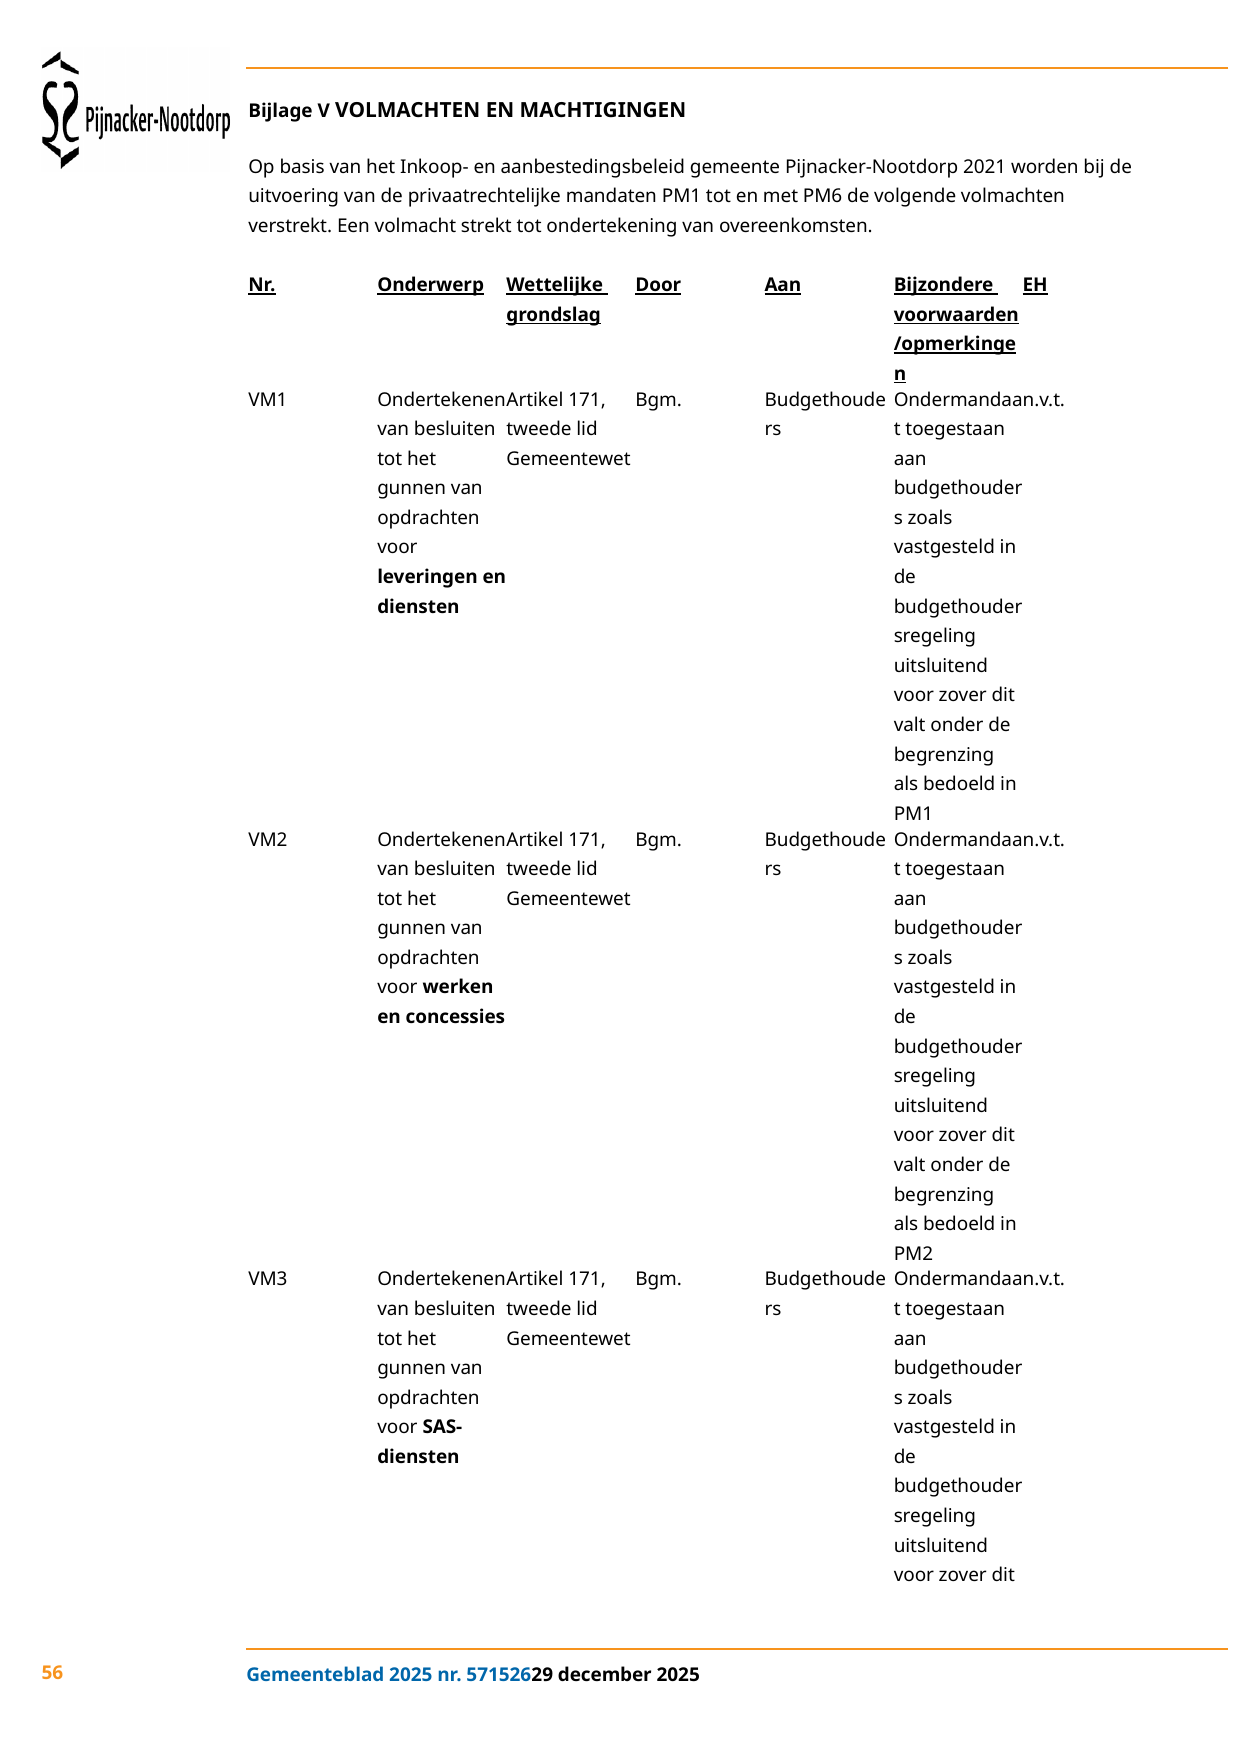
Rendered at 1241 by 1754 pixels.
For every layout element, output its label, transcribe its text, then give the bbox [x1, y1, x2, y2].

table_cell VM3 [248, 1266, 377, 1587]
text Op basis van het Inkoop- en aanbestedingsbeleid gemeente Pijnacker-Nootdorp 2021 worden bij de uitvoering van de privaatrechtelijke mandaten PM1 tot en met PM6 de volgende volmachten verstrekt. Een volmacht strekt tot ondertekening van overeenkomsten. [248, 153, 1152, 238]
table_cell Bgm. [635, 386, 764, 826]
table_cell Artikel 171, tweede lid Gemeentewet [506, 1266, 635, 1587]
table_header Wettelijke grondslag [506, 271, 635, 386]
table_cell Bgm. [635, 826, 764, 1266]
table_cell Ondertekenen van besluiten tot het gunnen van opdrachten voor SAS-diensten [377, 1266, 506, 1587]
table_cell Artikel 171, tweede lid Gemeentewet [506, 826, 635, 1266]
table_cell Budgethouders [764, 1266, 893, 1587]
table_cell n.v.t. [1023, 386, 1152, 826]
table_header Onderwerp [377, 271, 506, 386]
table_cell n.v.t. [1023, 1266, 1152, 1587]
table_cell Bgm. [635, 1266, 764, 1587]
table_cell Budgethouders [764, 826, 893, 1266]
table_header Aan [764, 271, 893, 386]
picture [41, 47, 231, 172]
table_cell Ondermandaat toegestaan aan budgethouders zoals vastgesteld in de budgethoudersregeling uitsluitend voor zover dit valt onder de begrenzing als bedoeld in PM1 [894, 386, 1022, 826]
table_header Bijzondere voorwaarden/opmerkingen [894, 271, 1022, 386]
table_cell Ondermandaat toegestaan aan budgethouders zoals vastgesteld in de budgethoudersregeling uitsluitend voor zover dit [894, 1266, 1022, 1587]
table_cell Ondertekenen van besluiten tot het gunnen van opdrachten voor werken en concessies [377, 826, 506, 1266]
table_cell Ondermandaat toegestaan aan budgethouders zoals vastgesteld in de budgethoudersregeling uitsluitend voor zover dit valt onder de begrenzing als bedoeld in PM2 [894, 826, 1022, 1266]
table_cell Ondertekenen van besluiten tot het gunnen van opdrachten voor leveringen en diensten [377, 386, 506, 826]
table_cell VM2 [248, 826, 377, 1266]
table_header Nr. [248, 271, 377, 386]
table_cell Budgethouders [764, 386, 893, 826]
text Bijlage V VOLMACHTEN EN MACHTIGINGEN [248, 95, 1152, 123]
table_header EH [1023, 271, 1152, 386]
table_cell VM1 [248, 386, 377, 826]
table_header Door [635, 271, 764, 386]
table_cell n.v.t. [1023, 826, 1152, 1266]
table_cell Artikel 171, tweede lid Gemeentewet [506, 386, 635, 826]
